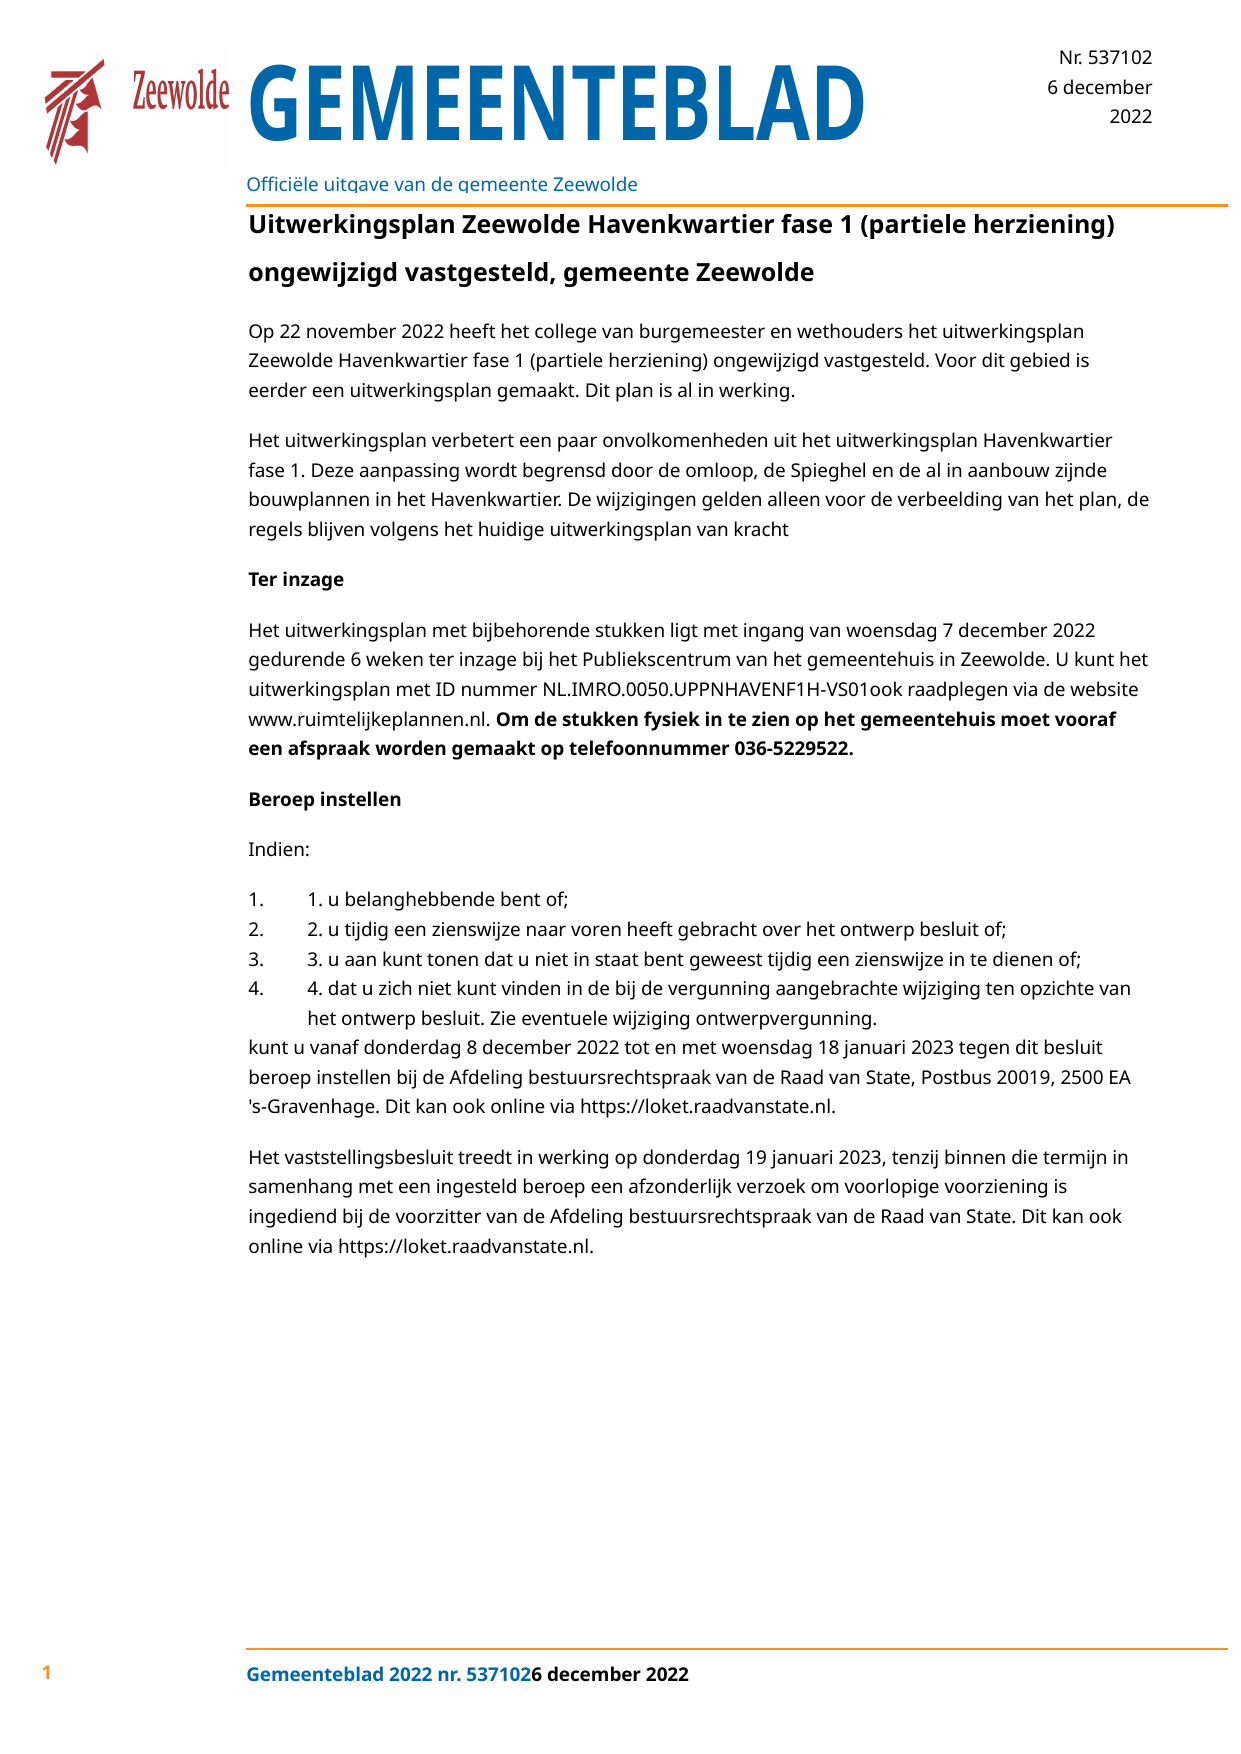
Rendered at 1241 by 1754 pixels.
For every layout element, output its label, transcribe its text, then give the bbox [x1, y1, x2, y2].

text Ter inzage [248, 567, 1152, 592]
text Uitwerkingsplan Zeewolde Havenkwartier fase 1 (partiele herziening) ongewijzigd vastgesteld, gemeente Zeewolde [248, 207, 1152, 288]
text Indien: [248, 836, 1152, 862]
text Het uitwerkingsplan verbetert een paar onvolkomenheden uit het uitwerkingsplan Havenkwartier fase 1. Deze aanpassing wordt begrensd door de omloop, de Spieghel en de al in aanbouw zijnde bouwplannen in het Havenkwartier. De wijzigingen gelden alleen voor de verbeelding van het plan, de regels blijven volgens het huidige uitwerkingsplan van kracht [248, 427, 1152, 542]
text kunt u vanaf donderdag 8 december 2022 tot en met woensdag 18 januari 2023 tegen dit besluit beroep instellen bij de Afdeling bestuursrechtspraak van de Raad van State, Postbus 20019, 2500 EA 's-Gravenhage. Dit kan ook online via https://loket.raadvanstate.nl. [248, 1034, 1152, 1119]
list 1. u belanghebbende bent of; [248, 887, 1152, 912]
picture [41, 47, 231, 172]
text Het uitwerkingsplan met bijbehorende stukken ligt met ingang van woensdag 7 december 2022 gedurende 6 weken ter inzage bij het Publiekscentrum van het gemeentehuis in Zeewolde. U kunt het uitwerkingsplan met ID nummer NL.IMRO.0050.UPPNHAVENF1H-VS01ook raadplegen via de website www.ruimtelijkeplannen.nl. Om de stukken fysiek in te zien op het gemeentehuis moet vooraf een afspraak worden gemaakt op telefoonnummer 036-5229522. [248, 617, 1152, 761]
list 2. u tijdig een zienswijze naar voren heeft gebracht over het ontwerp besluit of; [248, 916, 1152, 942]
list 4. dat u zich niet kunt vinden in de bij de vergunning aangebrachte wijziging ten opzichte van het ontwerp besluit. Zie eventuele wijziging ontwerpvergunning. [248, 975, 1152, 1031]
text Op 22 november 2022 heeft het college van burgemeester en wethouders het uitwerkingsplan Zeewolde Havenkwartier fase 1 (partiele herziening) ongewijzigd vastgesteld. Voor dit gebied is eerder een uitwerkingsplan gemaakt. Dit plan is al in werking. [248, 318, 1152, 403]
text Beroep instellen [248, 786, 1152, 812]
list 3. u aan kunt tonen dat u niet in staat bent geweest tijdig een zienswijze in te dienen of; [248, 946, 1152, 972]
text Het vaststellingsbesluit treedt in werking op donderdag 19 januari 2023, tenzij binnen die termijn in samenhang met een ingesteld beroep een afzonderlijk verzoek om voorlopige voorziening is ingediend bij de voorzitter van de Afdeling bestuursrechtspraak van de Raad van State. Dit kan ook online via https://loket.raadvanstate.nl. [248, 1144, 1152, 1259]
